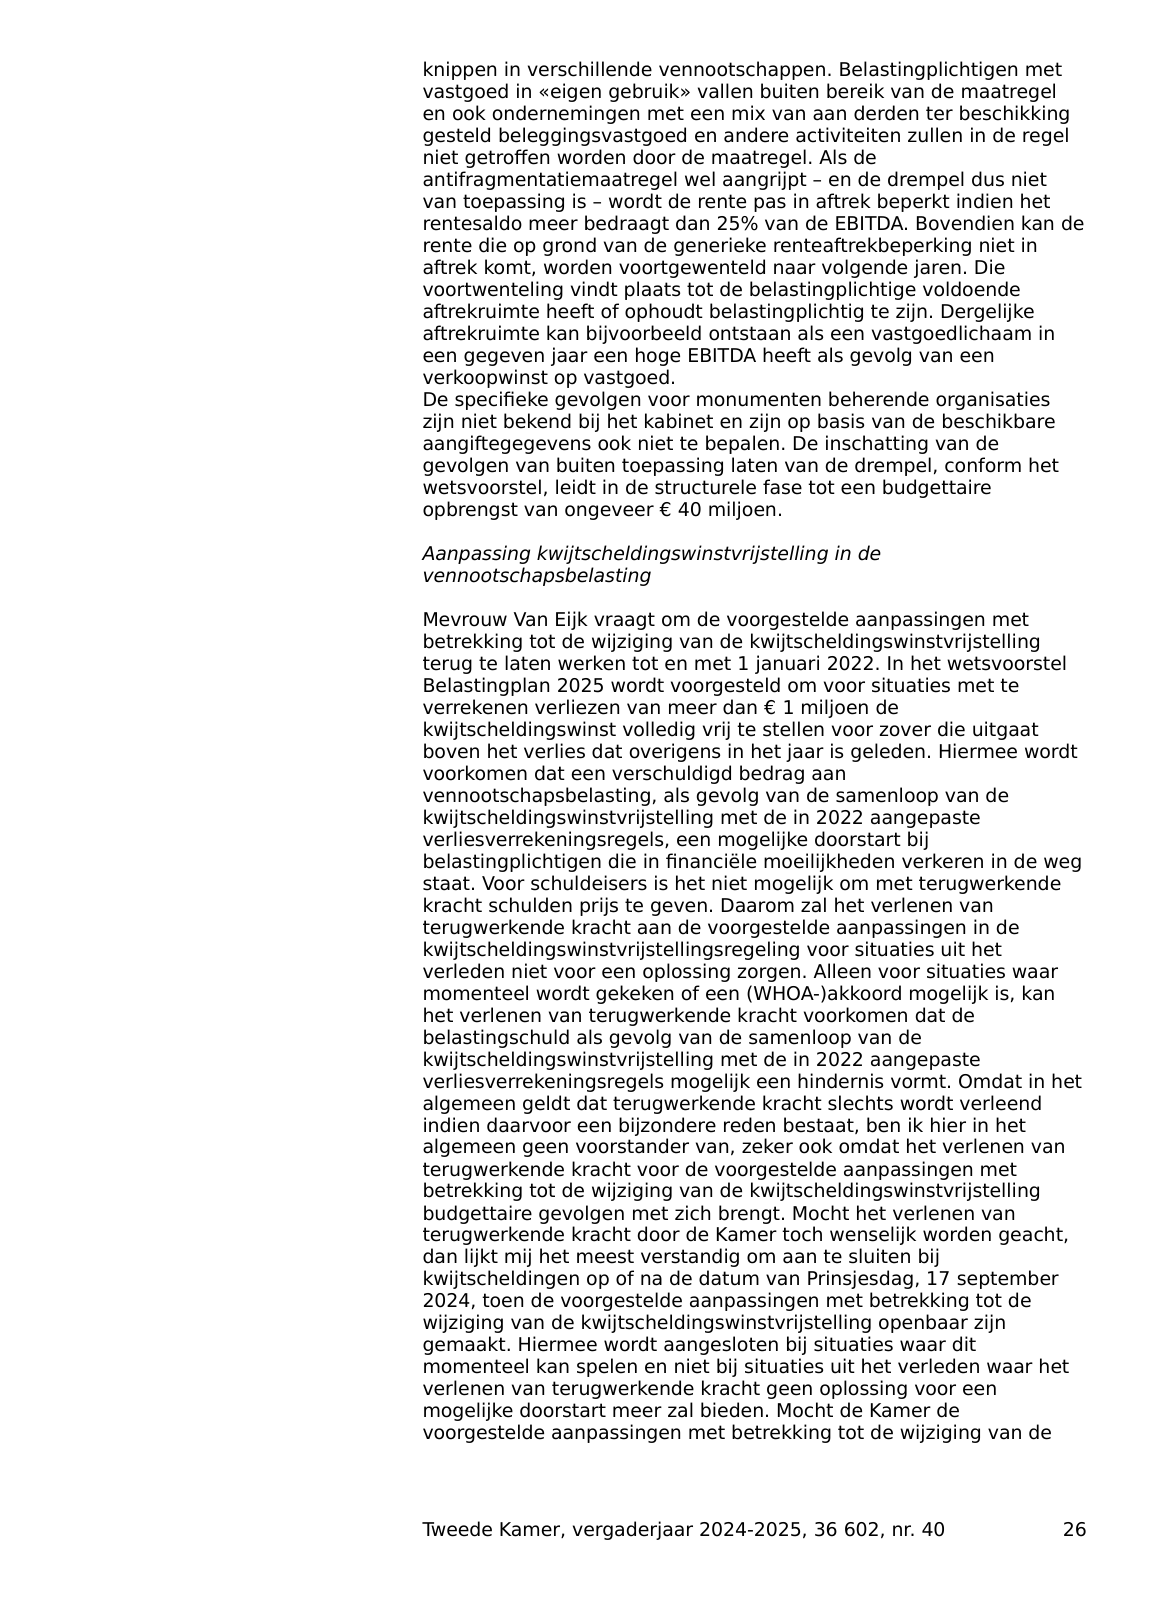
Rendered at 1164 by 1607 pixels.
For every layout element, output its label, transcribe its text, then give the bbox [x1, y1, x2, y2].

text De specifieke gevolgen voor monumenten beherende organisaties zijn niet bekend bij het kabinet en zijn op basis van de beschikbare aangiftegegevens ook niet te bepalen. De inschatting van de gevolgen van buiten toepassing laten van de drempel, conform het wetsvoorstel, leidt in de structurele fase tot een budgettaire opbrengst van ongeveer € 40 miljoen. [422, 389, 1087, 521]
text Mevrouw Van Eijk vraagt om de voorgestelde aanpassingen met betrekking tot de wijziging van de kwijtscheldingswinstvrijstelling terug te laten werken tot en met 1 januari 2022. In het wetsvoorstel Belastingplan 2025 wordt voorgesteld om voor situaties met te verrekenen verliezen van meer dan € 1 miljoen de kwijtscheldingswinst volledig vrij te stellen voor zover die uitgaat boven het verlies dat overigens in het jaar is geleden. Hiermee wordt voorkomen dat een verschuldigd bedrag aan vennootschapsbelasting, als gevolg van de samenloop van de kwijtscheldingswinstvrijstelling met de in 2022 aangepaste verliesverrekeningsregels, een mogelijke doorstart bij belastingplichtigen die in financiële moeilijkheden verkeren in de weg staat. Voor schuldeisers is het niet mogelijk om met terugwerkende kracht schulden prijs te geven. Daarom zal het verlenen van terugwerkende kracht aan de voorgestelde aanpassingen in de kwijtscheldingswinstvrijstellingsregeling voor situaties uit het verleden niet voor een oplossing zorgen. Alleen voor situaties waar momenteel wordt gekeken of een (WHOA-)akkoord mogelijk is, kan het verlenen van terugwerkende kracht voorkomen dat de belastingschuld als gevolg van de samenloop van de kwijtscheldingswinstvrijstelling met de in 2022 aangepaste verliesverrekeningsregels mogelijk een hindernis vormt. Omdat in het algemeen geldt dat terugwerkende kracht slechts wordt verleend indien daarvoor een bijzondere reden bestaat, ben ik hier in het algemeen geen voorstander van, zeker ook omdat het verlenen van terugwerkende kracht voor de voorgestelde aanpassingen met betrekking tot de wijziging van de kwijtscheldingswinstvrijstelling budgettaire gevolgen met zich brengt. Mocht het verlenen van terugwerkende kracht door de Kamer toch wenselijk worden geacht, dan lijkt mij het meest verstandig om aan te sluiten bij kwijtscheldingen op of na de datum van Prinsjesdag, 17 september 2024, toen de voorgestelde aanpassingen met betrekking tot de wijziging van de kwijtscheldingswinstvrijstelling openbaar zijn gemaakt. Hiermee wordt aangesloten bij situaties waar dit momenteel kan spelen en niet bij situaties uit het verleden waar het verlenen van terugwerkende kracht geen oplossing voor een mogelijke doorstart meer zal bieden. Mocht de Kamer de voorgestelde aanpassingen met betrekking tot de wijziging van de [422, 609, 1087, 1444]
subtitle Aanpassing kwijtscheldingswinstvrijstelling in de vennootschapsbelasting [422, 543, 1087, 587]
text knippen in verschillende vennootschappen. Belastingplichtigen met vastgoed in «eigen gebruik» vallen buiten bereik van de maatregel en ook ondernemingen met een mix van aan derden ter beschikking gesteld beleggingsvastgoed en andere activiteiten zullen in de regel niet getroffen worden door de maatregel. Als de antifragmentatiemaatregel wel aangrijpt – en de drempel dus niet van toepassing is – wordt de rente pas in aftrek beperkt indien het rentesaldo meer bedraagt dan 25% van de EBITDA. Bovendien kan de rente die op grond van de generieke renteaftrekbeperking niet in aftrek komt, worden voortgewenteld naar volgende jaren. Die voortwenteling vindt plaats tot de belastingplichtige voldoende aftrekruimte heeft of ophoudt belastingplichtig te zijn. Dergelijke aftrekruimte kan bijvoorbeeld ontstaan als een vastgoedlichaam in een gegeven jaar een hoge EBITDA heeft als gevolg van een verkoopwinst op vastgoed. [422, 59, 1087, 389]
